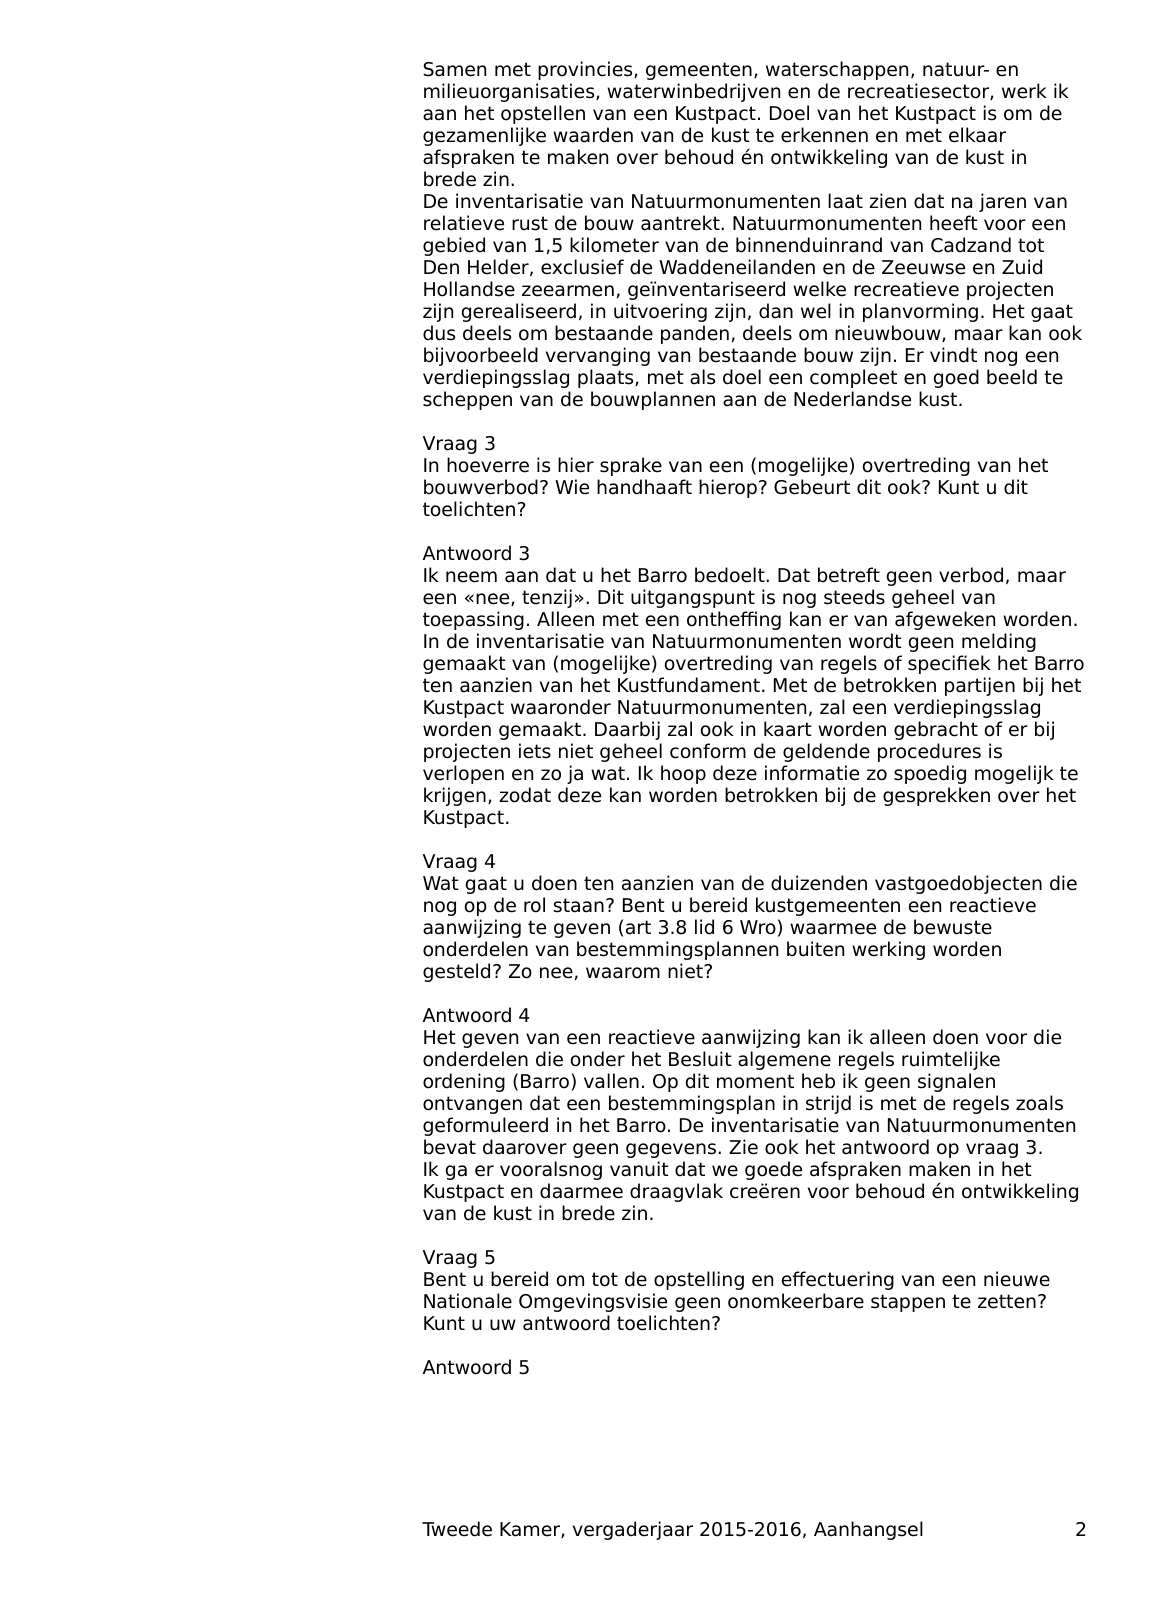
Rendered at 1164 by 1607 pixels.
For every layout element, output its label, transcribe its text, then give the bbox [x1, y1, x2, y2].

text Ik neem aan dat u het Barro bedoelt. Dat betreft geen verbod, maar een «nee, tenzij». Dit uitgangspunt is nog steeds geheel van toepassing. Alleen met een ontheffing kan er van afgeweken worden. [422, 565, 1087, 631]
text Antwoord 4 [422, 1005, 1087, 1027]
text Wat gaat u doen ten aanzien van de duizenden vastgoedobjecten die nog op de rol staan? Bent u bereid kustgemeenten een reactieve aanwijzing te geven (art 3.8 lid 6 Wro) waarmee de bewuste onderdelen van bestemmingsplannen buiten werking worden gesteld? Zo nee, waarom niet? [422, 873, 1087, 983]
text Vraag 4 [422, 851, 1087, 873]
text In hoeverre is hier sprake van een (mogelijke) overtreding van het bouwverbod? Wie handhaaft hierop? Gebeurt dit ook? Kunt u dit toelichten? [422, 455, 1087, 521]
text In de inventarisatie van Natuurmonumenten wordt geen melding gemaakt van (mogelijke) overtreding van regels of specifiek het Barro ten aanzien van het Kustfundament. Met de betrokken partijen bij het Kustpact waaronder Natuurmonumenten, zal een verdiepingsslag worden gemaakt. Daarbij zal ook in kaart worden gebracht of er bij projecten iets niet geheel conform de geldende procedures is verlopen en zo ja wat. Ik hoop deze informatie zo spoedig mogelijk te krijgen, zodat deze kan worden betrokken bij de gesprekken over het Kustpact. [422, 631, 1087, 829]
text Vraag 3 [422, 433, 1087, 455]
text Vraag 5 [422, 1247, 1087, 1269]
text Samen met provincies, gemeenten, waterschappen, natuur- en milieuorganisaties, waterwinbedrijven en de recreatiesector, werk ik aan het opstellen van een Kustpact. Doel van het Kustpact is om de gezamenlijke waarden van de kust te erkennen en met elkaar afspraken te maken over behoud én ontwikkeling van de kust in brede zin. [422, 59, 1087, 191]
text Antwoord 5 [422, 1357, 1087, 1379]
text De inventarisatie van Natuurmonumenten laat zien dat na jaren van relatieve rust de bouw aantrekt. Natuurmonumenten heeft voor een gebied van 1,5 kilometer van de binnenduinrand van Cadzand tot Den Helder, exclusief de Waddeneilanden en de Zeeuwse en Zuid Hollandse zeearmen, geïnventariseerd welke recreatieve projecten zijn gerealiseerd, in uitvoering zijn, dan wel in planvorming. Het gaat dus deels om bestaande panden, deels om nieuwbouw, maar kan ook bijvoorbeeld vervanging van bestaande bouw zijn. Er vindt nog een verdiepingsslag plaats, met als doel een compleet en goed beeld te scheppen van de bouwplannen aan de Nederlandse kust. [422, 191, 1087, 411]
text Ik ga er vooralsnog vanuit dat we goede afspraken maken in het Kustpact en daarmee draagvlak creëren voor behoud én ontwikkeling van de kust in brede zin. [422, 1159, 1087, 1225]
text Het geven van een reactieve aanwijzing kan ik alleen doen voor die onderdelen die onder het Besluit algemene regels ruimtelijke ordening (Barro) vallen. Op dit moment heb ik geen signalen ontvangen dat een bestemmingsplan in strijd is met de regels zoals geformuleerd in het Barro. De inventarisatie van Natuurmonumenten bevat daarover geen gegevens. Zie ook het antwoord op vraag 3. [422, 1027, 1087, 1159]
text Antwoord 3 [422, 543, 1087, 565]
text Bent u bereid om tot de opstelling en effectuering van een nieuwe Nationale Omgevingsvisie geen onomkeerbare stappen te zetten? Kunt u uw antwoord toelichten? [422, 1269, 1087, 1335]
